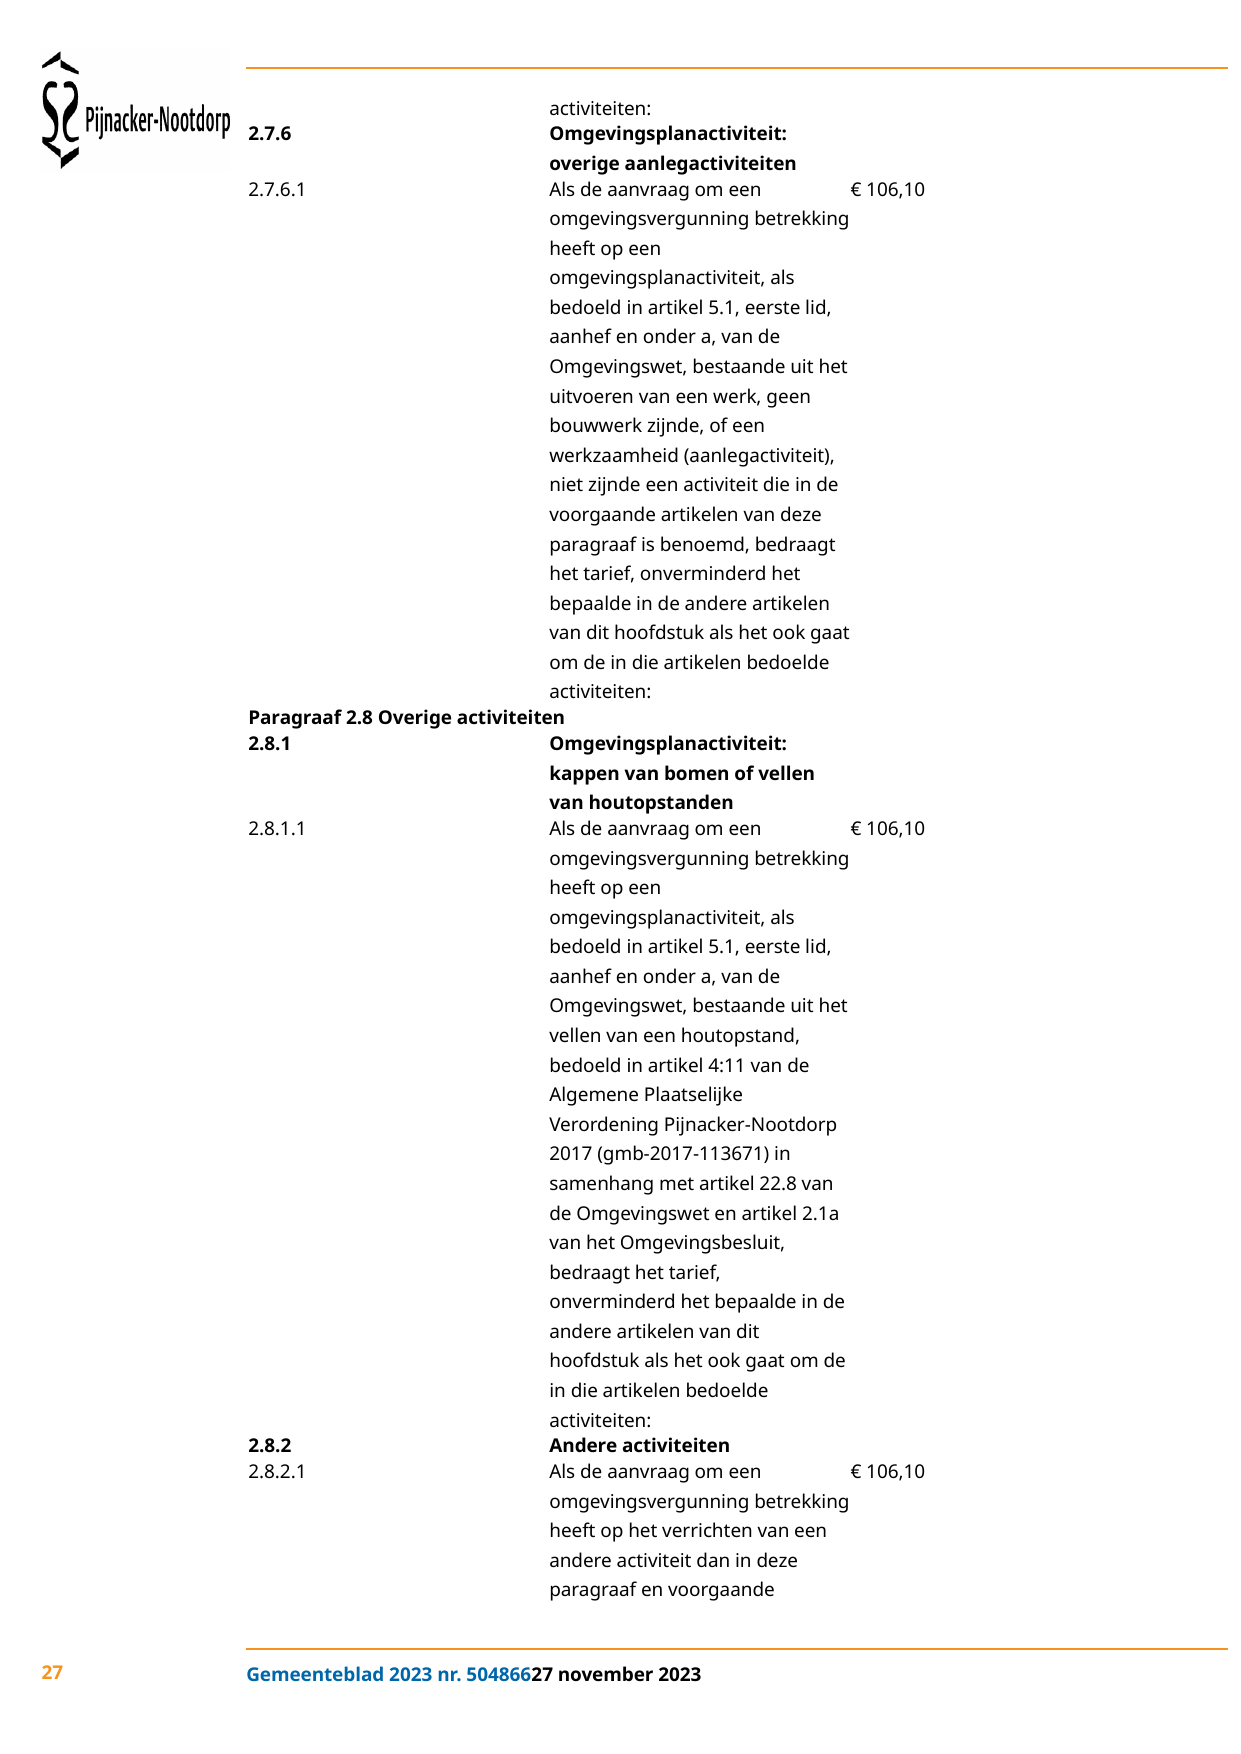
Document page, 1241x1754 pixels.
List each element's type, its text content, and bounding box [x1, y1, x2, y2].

table_cell Paragraaf 2.8 Overige activiteiten [248, 705, 1152, 730]
table_cell 2.8.2.1 [248, 1458, 549, 1602]
table_cell [850, 1433, 1152, 1458]
table_cell € 106,10 [850, 815, 1152, 1432]
table_cell 2.7.6.1 [248, 176, 549, 704]
table_cell Omgevingsplanactiviteit: overige aanlegactiviteiten [549, 121, 850, 176]
table_cell [850, 730, 1152, 815]
table_cell [248, 95, 549, 121]
table_cell € 106,10 [850, 176, 1152, 704]
table_cell 2.8.2 [248, 1433, 549, 1458]
table_cell Andere activiteiten [549, 1433, 850, 1458]
picture [41, 47, 231, 172]
table_cell € 106,10 [850, 1458, 1152, 1602]
table_cell [850, 121, 1152, 176]
table_cell [850, 95, 1152, 121]
table_cell Als de aanvraag om een omgevingsvergunning betrekking heeft op een omgevingsplanactiviteit, als bedoeld in artikel 5.1, eerste lid, aanhef en onder a, van de Omgevingswet, bestaande uit het uitvoeren van een werk, geen bouwwerk zijnde, of een werkzaamheid (aanlegactiviteit), niet zijnde een activiteit die in de voorgaande artikelen van deze paragraaf is benoemd, bedraagt het tarief, onverminderd het bepaalde in de andere artikelen van dit hoofdstuk als het ook gaat om de in die artikelen bedoelde activiteiten: [549, 176, 850, 704]
table_cell Omgevingsplanactiviteit: kappen van bomen of vellen van houtopstanden [549, 730, 850, 815]
table_cell Als de aanvraag om een omgevingsvergunning betrekking heeft op een omgevingsplanactiviteit, als bedoeld in artikel 5.1, eerste lid, aanhef en onder a, van de Omgevingswet, bestaande uit het vellen van een houtopstand, bedoeld in artikel 4:11 van de Algemene Plaatselijke Verordening Pijnacker-Nootdorp 2017 (gmb-2017-113671) in samenhang met artikel 22.8 van de Omgevingswet en artikel 2.1a van het Omgevingsbesluit, bedraagt het tarief, onverminderd het bepaalde in de andere artikelen van dit hoofdstuk als het ook gaat om de in die artikelen bedoelde activiteiten: [549, 815, 850, 1432]
table_cell 2.7.6 [248, 121, 549, 176]
table_cell 2.8.1.1 [248, 815, 549, 1432]
table_cell activiteiten: [549, 95, 850, 121]
table_cell Als de aanvraag om een omgevingsvergunning betrekking heeft op het verrichten van een andere activiteit dan in deze paragraaf en voorgaande [549, 1458, 850, 1602]
table_cell 2.8.1 [248, 730, 549, 815]
